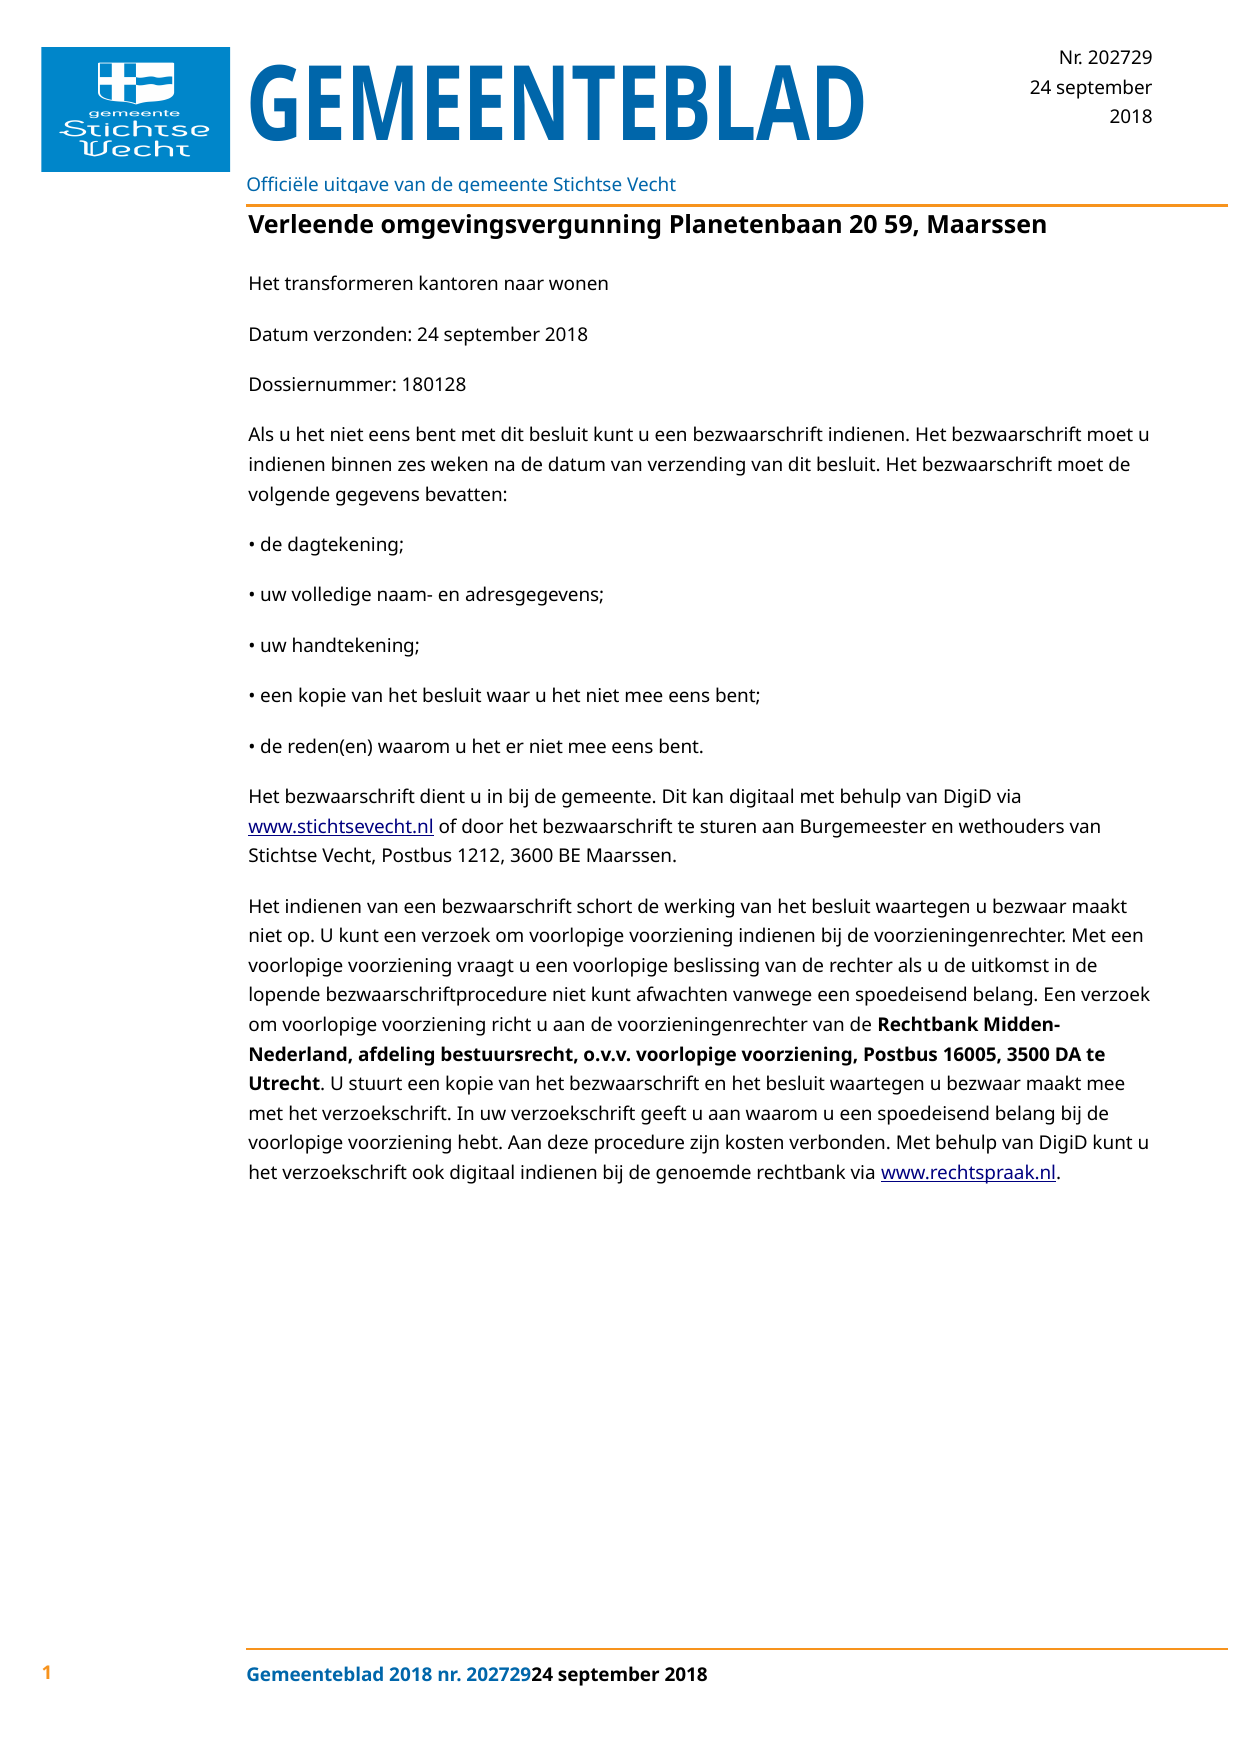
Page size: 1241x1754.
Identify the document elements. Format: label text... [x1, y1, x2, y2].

text • de reden(en) waarom u het er niet mee eens bent. [248, 733, 1152, 758]
text Het indienen van een bezwaarschrift schort de werking van het besluit waartegen u bezwaar maakt niet op. U kunt een verzoek om voorlopige voorziening indienen bij de voorzieningenrechter. Met een voorlopige voorziening vraagt u een voorlopige beslissing van de rechter als u de uitkomst in de lopende bezwaarschriftprocedure niet kunt afwachten vanwege een spoedeisend belang. Een verzoek om voorlopige voorziening richt u aan de voorzieningenrechter van de Rechtbank Midden-Nederland, afdeling bestuursrecht, o.v.v. voorlopige voorziening, Postbus 16005, 3500 DA te Utrecht. U stuurt een kopie van het bezwaarschrift en het besluit waartegen u bezwaar maakt mee met het verzoekschrift. In uw verzoekschrift geeft u aan waarom u een spoedeisend belang bij de voorlopige voorziening hebt. Aan deze procedure zijn kosten verbonden. Met behulp van DigiD kunt u het verzoekschrift ook digitaal indienen bij de genoemde rechtbank via www.rechtspraak.nl. [248, 893, 1152, 1185]
text Als u het niet eens bent met dit besluit kunt u een bezwaarschrift indienen. Het bezwaarschrift moet u indienen binnen zes weken na de datum van verzending van dit besluit. Het bezwaarschrift moet de volgende gegevens bevatten: [248, 422, 1152, 506]
text Datum verzonden: 24 september 2018 [248, 321, 1152, 346]
text • de dagtekening; [248, 531, 1152, 557]
text Het bezwaarschrift dient u in bij de gemeente. Dit kan digitaal met behulp van DigiD via www.stichtsevecht.nl of door het bezwaarschrift te sturen aan Burgemeester en wethouders van Stichtse Vecht, Postbus 1212, 3600 BE Maarssen. [248, 783, 1152, 868]
text Dossiernummer: 180128 [248, 371, 1152, 397]
text • een kopie van het besluit waar u het niet mee eens bent; [248, 682, 1152, 708]
text • uw handtekening; [248, 632, 1152, 658]
text • uw volledige naam- en adresgegevens; [248, 582, 1152, 607]
text Het transformeren kantoren naar wonen [248, 270, 1152, 296]
picture [137, 63, 174, 103]
text Verleende omgevingsvergunning Planetenbaan 20 59, Maarssen [248, 207, 1152, 241]
picture [99, 63, 135, 101]
